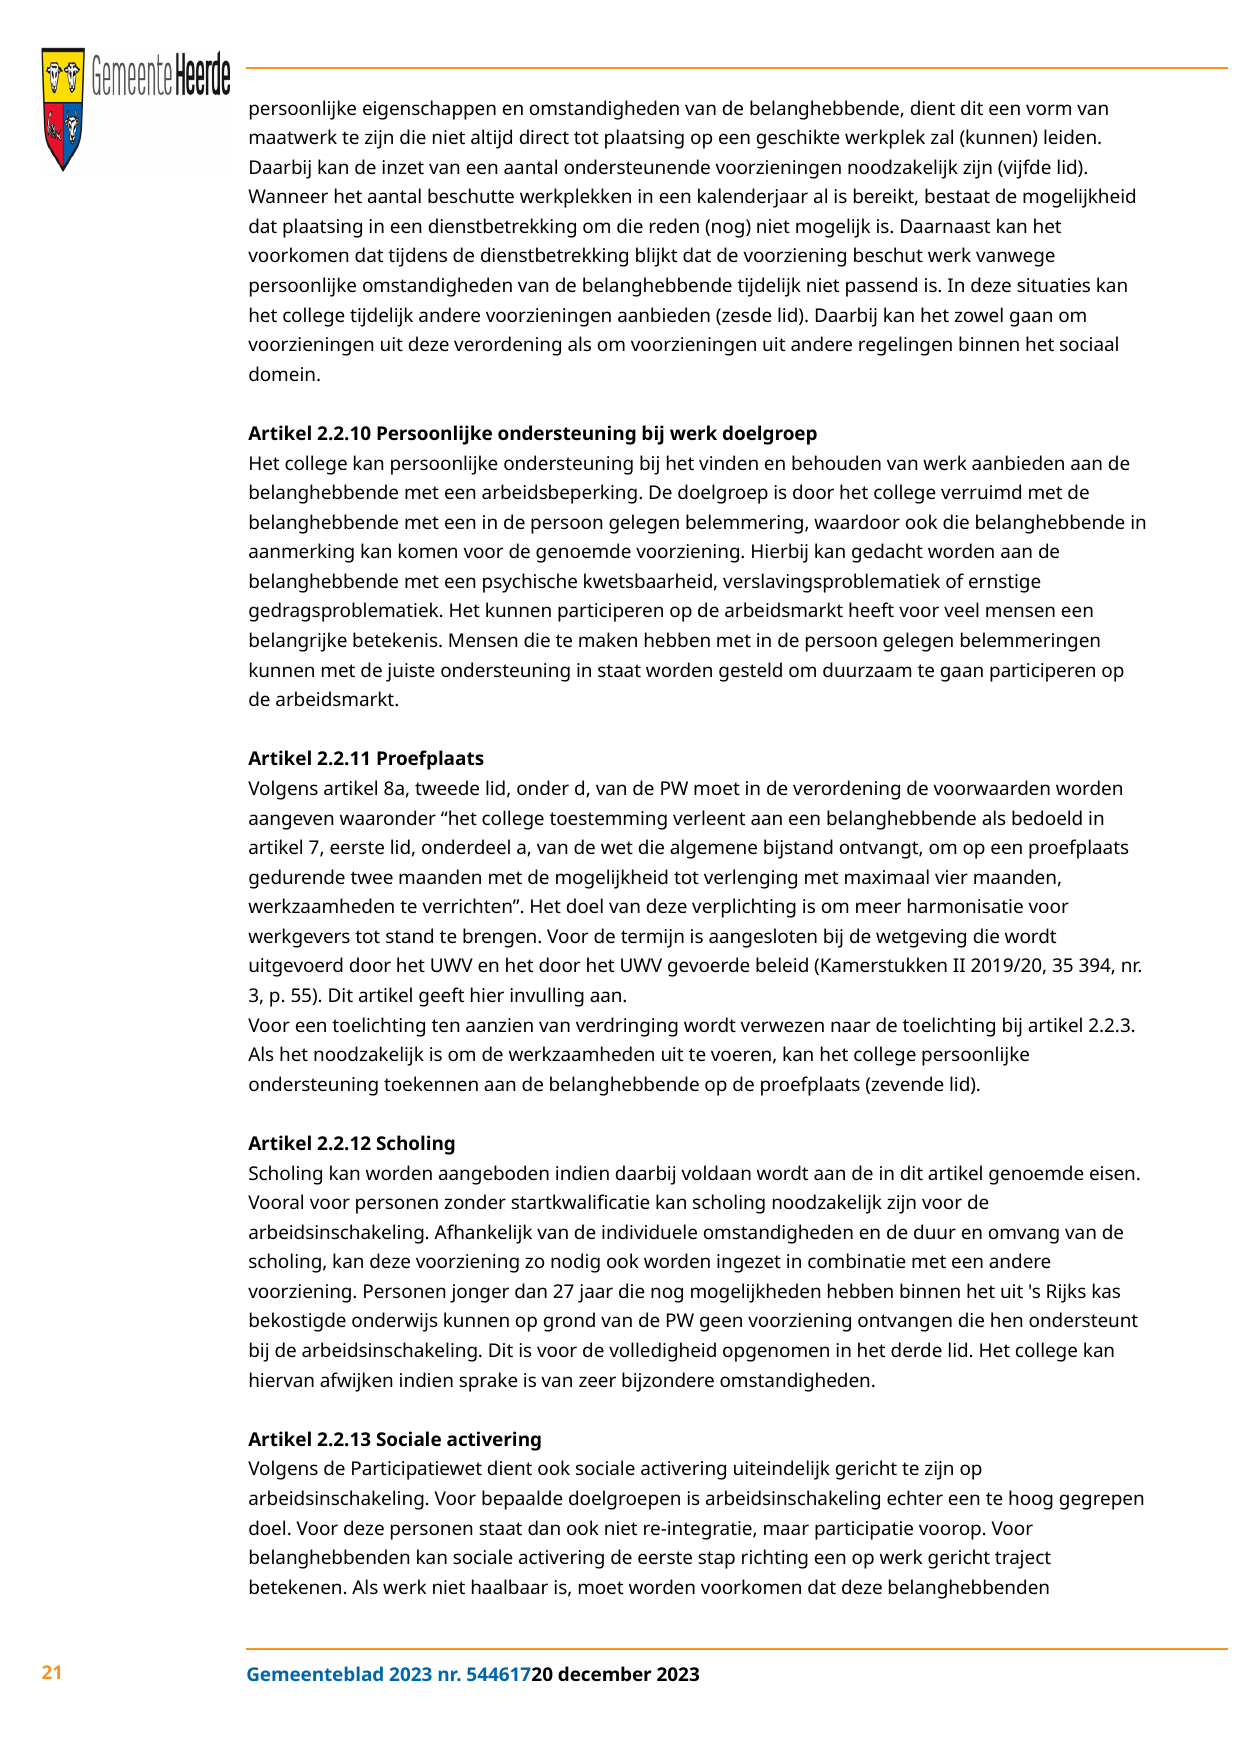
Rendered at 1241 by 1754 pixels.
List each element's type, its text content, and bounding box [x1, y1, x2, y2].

picture [41, 47, 231, 172]
text Artikel 2.2.10 Persoonlijke ondersteuning bij werk doelgroep [248, 420, 1152, 446]
text persoonlijke eigenschappen en omstandigheden van de belanghebbende, dient dit een vorm van maatwerk te zijn die niet altijd direct tot plaatsing op een geschikte werkplek zal (kunnen) leiden. Daarbij kan de inzet van een aantal ondersteunende voorzieningen noodzakelijk zijn (vijfde lid). [248, 95, 1152, 180]
text Artikel 2.2.11 Proefplaats [248, 746, 1152, 771]
text Het college kan persoonlijke ondersteuning bij het vinden en behouden van werk aanbieden aan de belanghebbende met een arbeidsbeperking. De doelgroep is door het college verruimd met de belanghebbende met een in de persoon gelegen belemmering, waardoor ook die belanghebbende in aanmerking kan komen voor de genoemde voorziening. Hierbij kan gedacht worden aan de belanghebbende met een psychische kwetsbaarheid, verslavingsproblematiek of ernstige gedragsproblematiek. Het kunnen participeren op de arbeidsmarkt heeft voor veel mensen een belangrijke betekenis. Mensen die te maken hebben met in de persoon gelegen belemmeringen kunnen met de juiste ondersteuning in staat worden gesteld om duurzaam te gaan participeren op de arbeidsmarkt. [248, 450, 1152, 712]
text Volgens de Participatiewet dient ook sociale activering uiteindelijk gericht te zijn op arbeidsinschakeling. Voor bepaalde doelgroepen is arbeidsinschakeling echter een te hoog gegrepen doel. Voor deze personen staat dan ook niet re-integratie, maar participatie voorop. Voor belanghebbenden kan sociale activering de eerste stap richting een op werk gericht traject betekenen. Als werk niet haalbaar is, moet worden voorkomen dat deze belanghebbenden [248, 1456, 1152, 1600]
text Artikel 2.2.12 Scholing [248, 1130, 1152, 1156]
text Voor een toelichting ten aanzien van verdringing wordt verwezen naar de toelichting bij artikel 2.2.3. Als het noodzakelijk is om de werkzaamheden uit te voeren, kan het college persoonlijke ondersteuning toekennen aan de belanghebbende op de proefplaats (zevende lid). [248, 1012, 1152, 1097]
text Wanneer het aantal beschutte werkplekken in een kalenderjaar al is bereikt, bestaat de mogelijkheid dat plaatsing in een dienstbetrekking om die reden (nog) niet mogelijk is. Daarnaast kan het voorkomen dat tijdens de dienstbetrekking blijkt dat de voorziening beschut werk vanwege persoonlijke omstandigheden van de belanghebbende tijdelijk niet passend is. In deze situaties kan het college tijdelijk andere voorzieningen aanbieden (zesde lid). Daarbij kan het zowel gaan om voorzieningen uit deze verordening als om voorzieningen uit andere regelingen binnen het sociaal domein. [248, 183, 1152, 387]
text Artikel 2.2.13 Sociale activering [248, 1426, 1152, 1452]
text Scholing kan worden aangeboden indien daarbij voldaan wordt aan de in dit artikel genoemde eisen. Vooral voor personen zonder startkwalificatie kan scholing noodzakelijk zijn voor de arbeidsinschakeling. Afhankelijk van de individuele omstandigheden en de duur en omvang van de scholing, kan deze voorziening zo nodig ook worden ingezet in combinatie met een andere voorziening. Personen jonger dan 27 jaar die nog mogelijkheden hebben binnen het uit 's Rijks kas bekostigde onderwijs kunnen op grond van de PW geen voorziening ontvangen die hen ondersteunt bij de arbeidsinschakeling. Dit is voor de volledigheid opgenomen in het derde lid. Het college kan hiervan afwijken indien sprake is van zeer bijzondere omstandigheden. [248, 1160, 1152, 1393]
text Volgens artikel 8a, tweede lid, onder d, van de PW moet in de verordening de voorwaarden worden aangeven waaronder “het college toestemming verleent aan een belanghebbende als bedoeld in artikel 7, eerste lid, onderdeel a, van de wet die algemene bijstand ontvangt, om op een proefplaats gedurende twee maanden met de mogelijkheid tot verlenging met maximaal vier maanden, werkzaamheden te verrichten”. Het doel van deze verplichting is om meer harmonisatie voor werkgevers tot stand te brengen. Voor de termijn is aangesloten bij de wetgeving die wordt uitgevoerd door het UWV en het door het UWV gevoerde beleid (Kamerstukken II 2019/20, 35 394, nr. 3, p. 55). Dit artikel geeft hier invulling aan. [248, 775, 1152, 1008]
